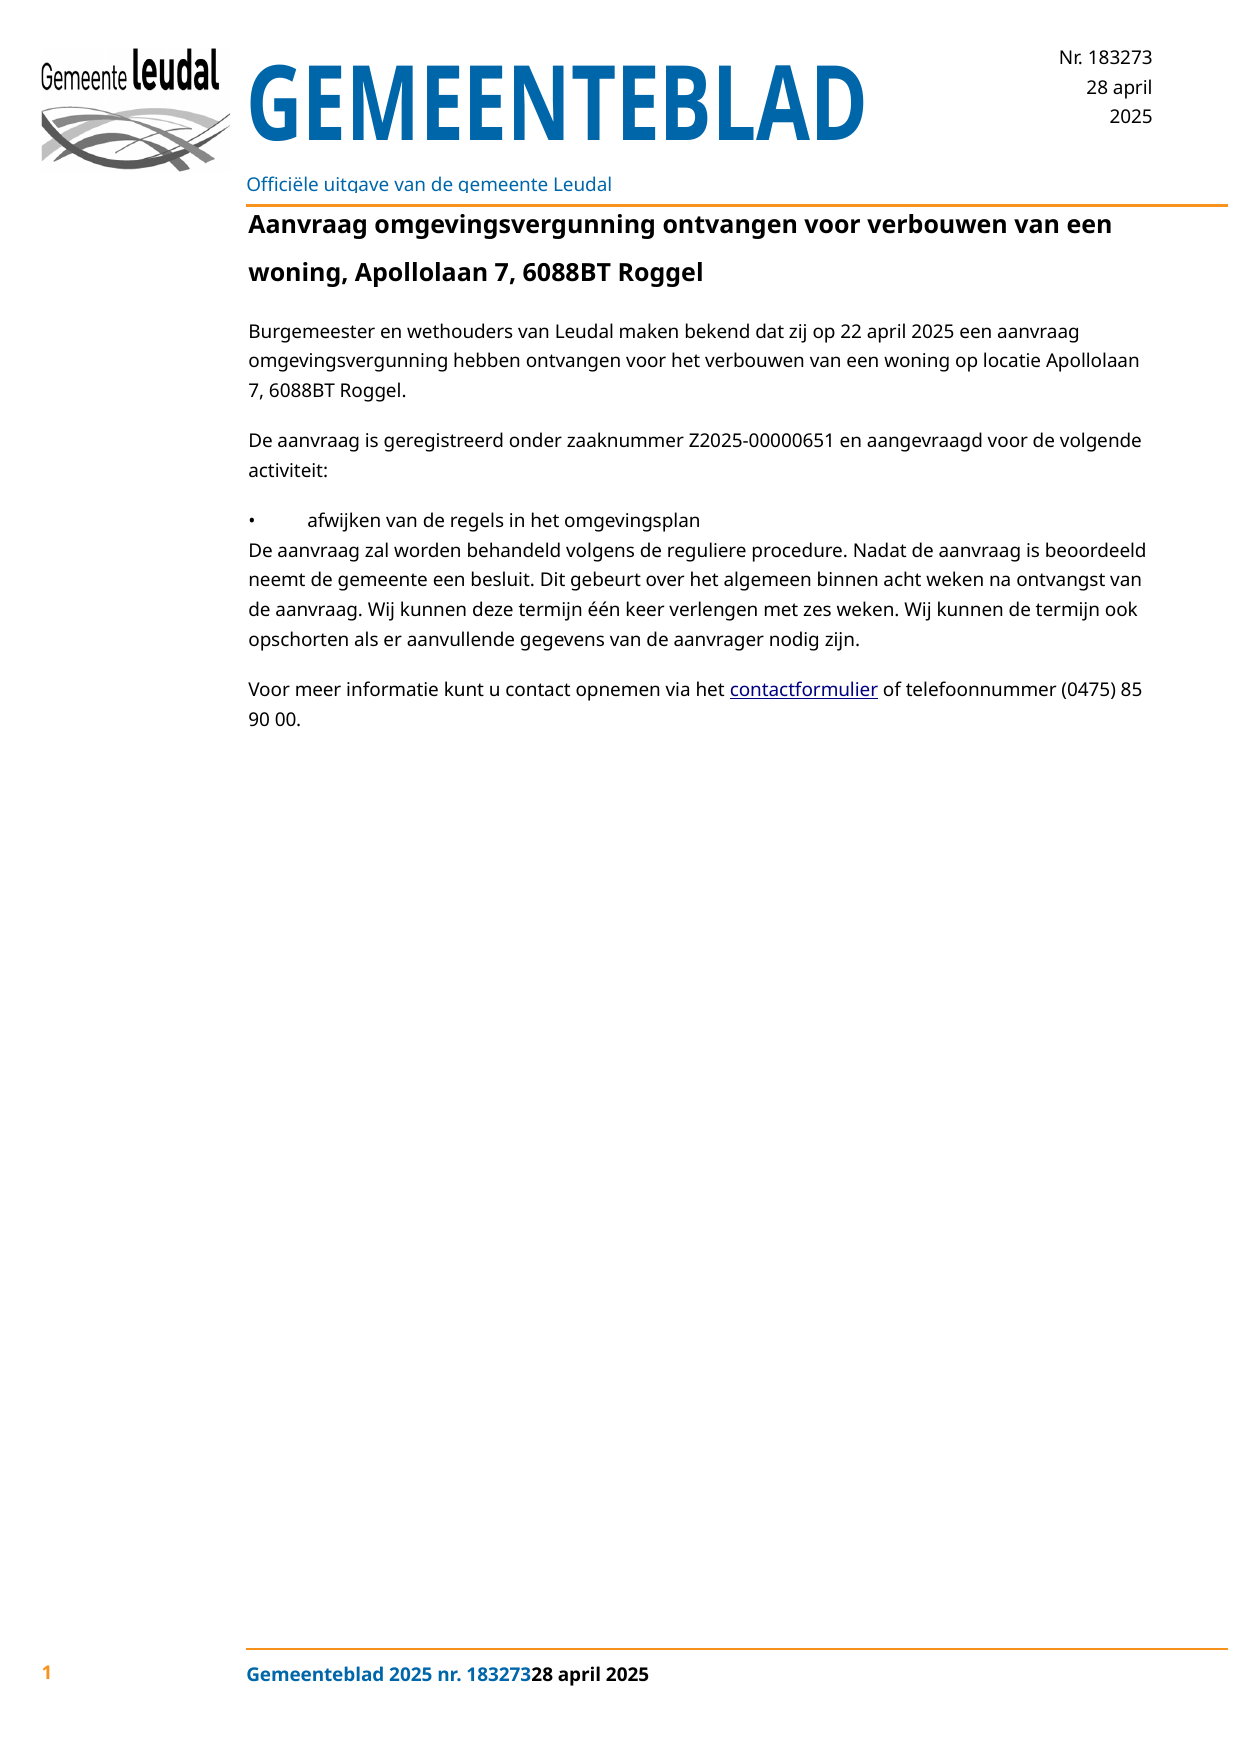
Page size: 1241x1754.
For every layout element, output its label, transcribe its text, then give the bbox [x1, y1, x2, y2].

text De aanvraag zal worden behandeld volgens de reguliere procedure. Nadat de aanvraag is beoordeeld neemt de gemeente een besluit. Dit gebeurt over het algemeen binnen acht weken na ontvangst van de aanvraag. Wij kunnen deze termijn één keer verlengen met zes weken. Wij kunnen de termijn ook opschorten als er aanvullende gegevens van de aanvrager nodig zijn. [248, 537, 1152, 652]
text Voor meer informatie kunt u contact opnemen via het contactformulier of telefoonnummer (0475) 85 90 00. [248, 676, 1152, 732]
list afwijken van de regels in het omgevingsplan [248, 507, 1152, 533]
text De aanvraag is geregistreerd onder zaaknummer Z2025-00000651 en aangevraagd voor de volgende activiteit: [248, 427, 1152, 483]
picture [41, 47, 231, 172]
text Burgemeester en wethouders van Leudal maken bekend dat zij op 22 april 2025 een aanvraag omgevingsvergunning hebben ontvangen voor het verbouwen van een woning op locatie Apollolaan 7, 6088BT Roggel. [248, 318, 1152, 403]
text Aanvraag omgevingsvergunning ontvangen voor verbouwen van een woning, Apollolaan 7, 6088BT Roggel [248, 207, 1152, 288]
